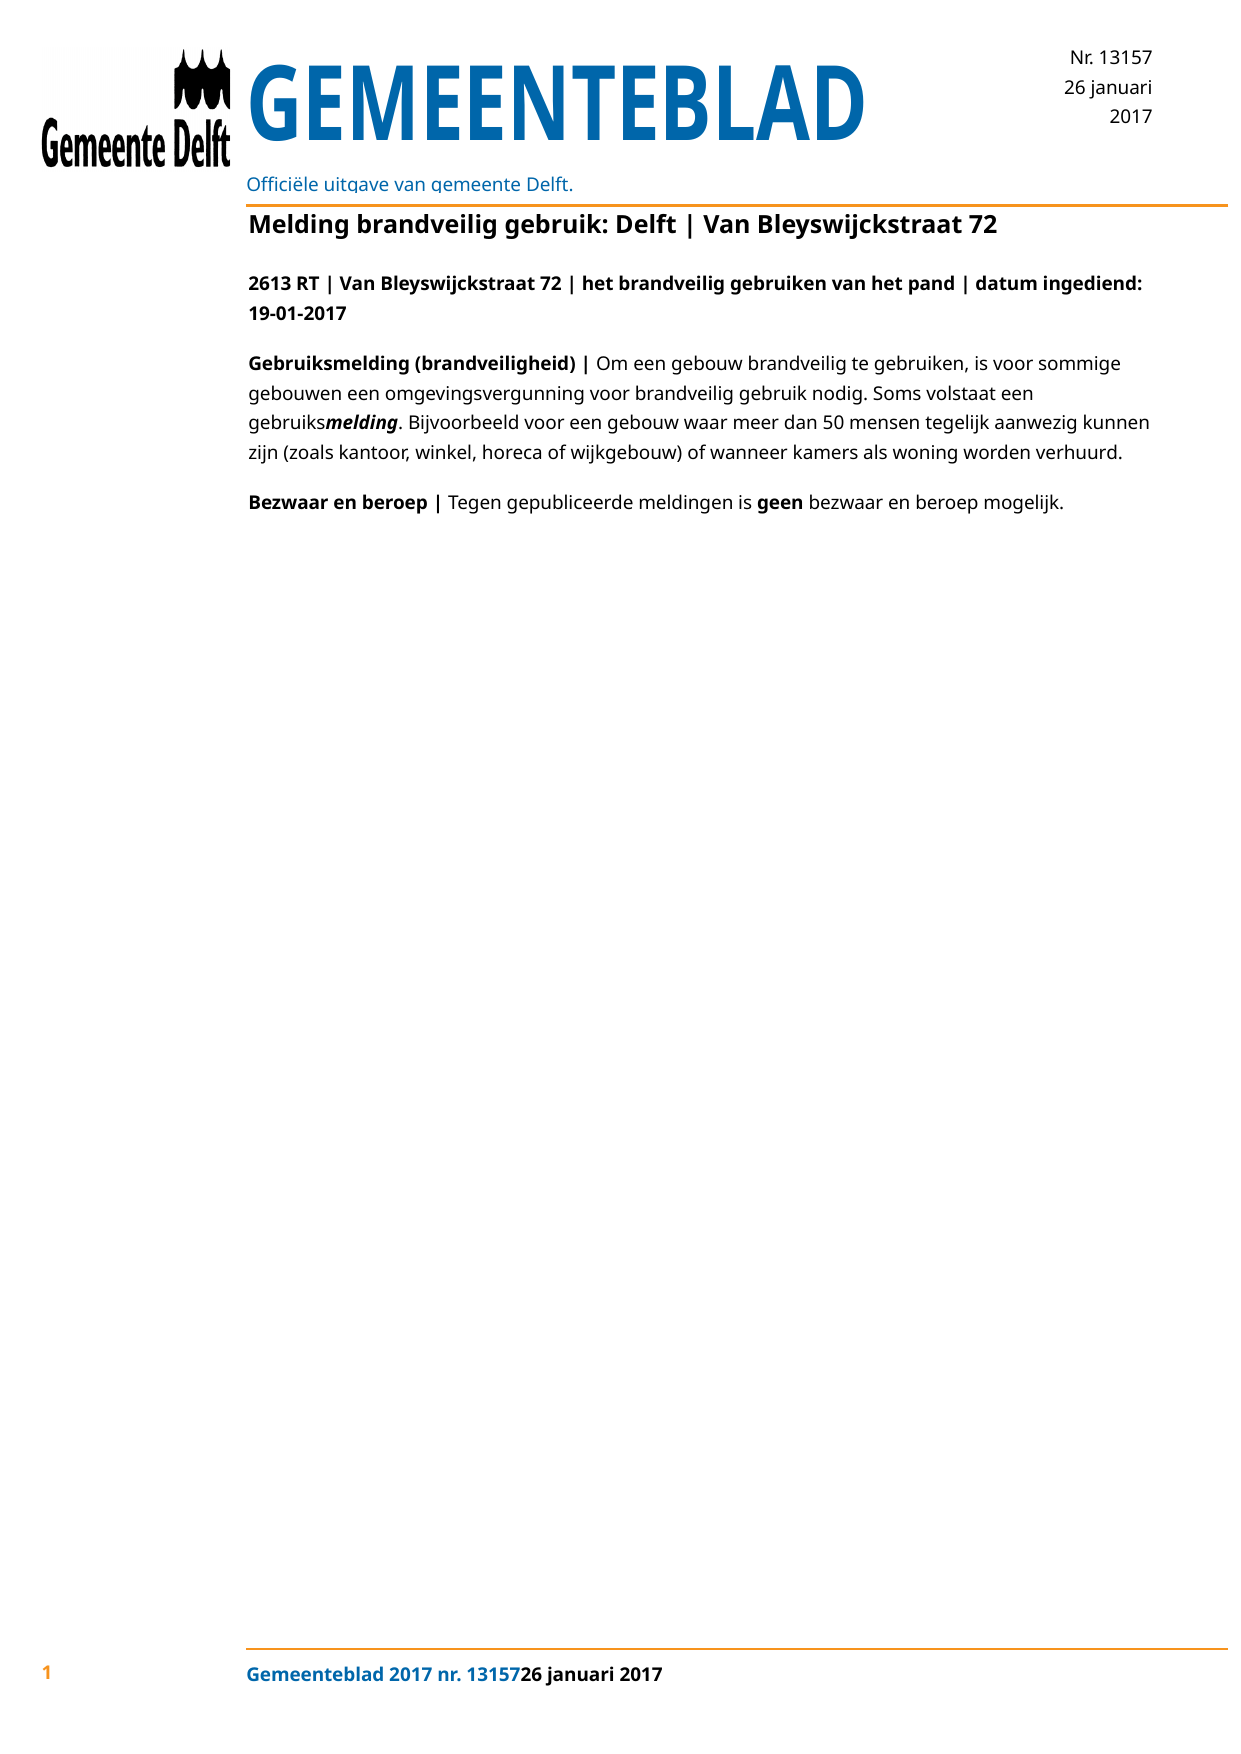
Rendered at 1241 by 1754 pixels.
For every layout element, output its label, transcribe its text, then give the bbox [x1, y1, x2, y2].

picture [41, 47, 231, 172]
text 2613 RT | Van Bleyswijckstraat 72 | het brandveilig gebruiken van het pand | datum ingediend: 19-01-2017 [248, 270, 1152, 326]
text Bezwaar en beroep | Tegen gepubliceerde meldingen is geen bezwaar en beroep mogelijk. [248, 489, 1152, 515]
text Gebruiksmelding (brandveiligheid) | Om een gebouw brandveilig te gebruiken, is voor sommige gebouwen een omgevingsvergunning voor brandveilig gebruik nodig. Soms volstaat een gebruiksmelding. Bijvoorbeeld voor een gebouw waar meer dan 50 mensen tegelijk aanwezig kunnen zijn (zoals kantoor, winkel, horeca of wijkgebouw) of wanneer kamers als woning worden verhuurd. [248, 350, 1152, 465]
text Melding brandveilig gebruik: Delft | Van Bleyswijckstraat 72 [248, 207, 1152, 241]
